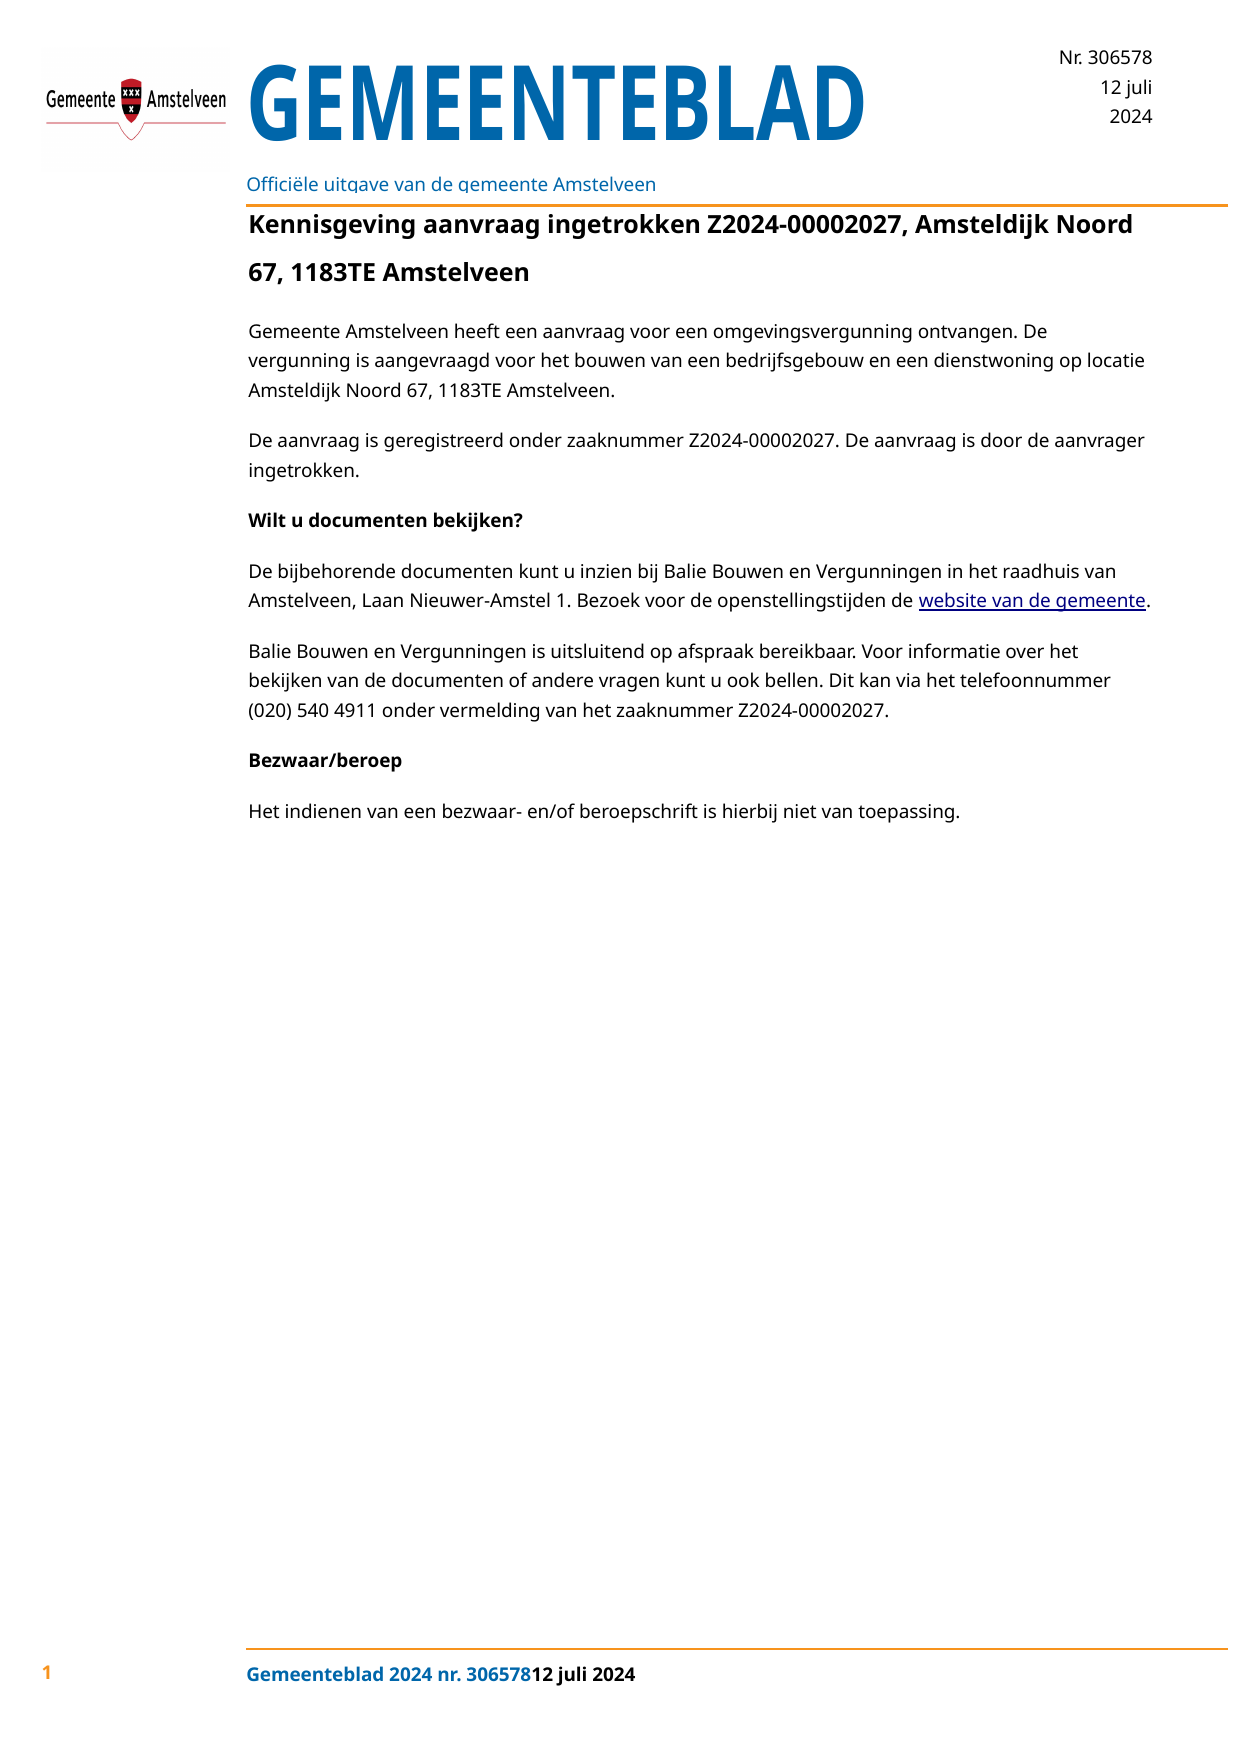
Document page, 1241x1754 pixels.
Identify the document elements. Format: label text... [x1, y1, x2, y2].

text Bezwaar/beroep [248, 747, 1152, 773]
text Wilt u documenten bekijken? [248, 507, 1152, 533]
text De bijbehorende documenten kunt u inzien bij Balie Bouwen en Vergunningen in het raadhuis van Amstelveen, Laan Nieuwer-Amstel 1. Bezoek voor de openstellingstijden de website van de gemeente. [248, 558, 1152, 613]
picture [41, 47, 231, 172]
text Kennisgeving aanvraag ingetrokken Z2024-00002027, Amsteldijk Noord 67, 1183TE Amstelveen [248, 207, 1152, 288]
text Het indienen van een bezwaar- en/of beroepschrift is hierbij niet van toepassing. [248, 798, 1152, 824]
text Balie Bouwen en Vergunningen is uitsluitend op afspraak bereikbaar. Voor informatie over het bekijken van de documenten of andere vragen kunt u ook bellen. Dit kan via het telefoonnummer (020) 540 4911 onder vermelding van het zaaknummer Z2024-00002027. [248, 638, 1152, 723]
text De aanvraag is geregistreerd onder zaaknummer Z2024-00002027. De aanvraag is door de aanvrager ingetrokken. [248, 427, 1152, 483]
text Gemeente Amstelveen heeft een aanvraag voor een omgevingsvergunning ontvangen. De vergunning is aangevraagd voor het bouwen van een bedrijfsgebouw en een dienstwoning op locatie Amsteldijk Noord 67, 1183TE Amstelveen. [248, 318, 1152, 403]
